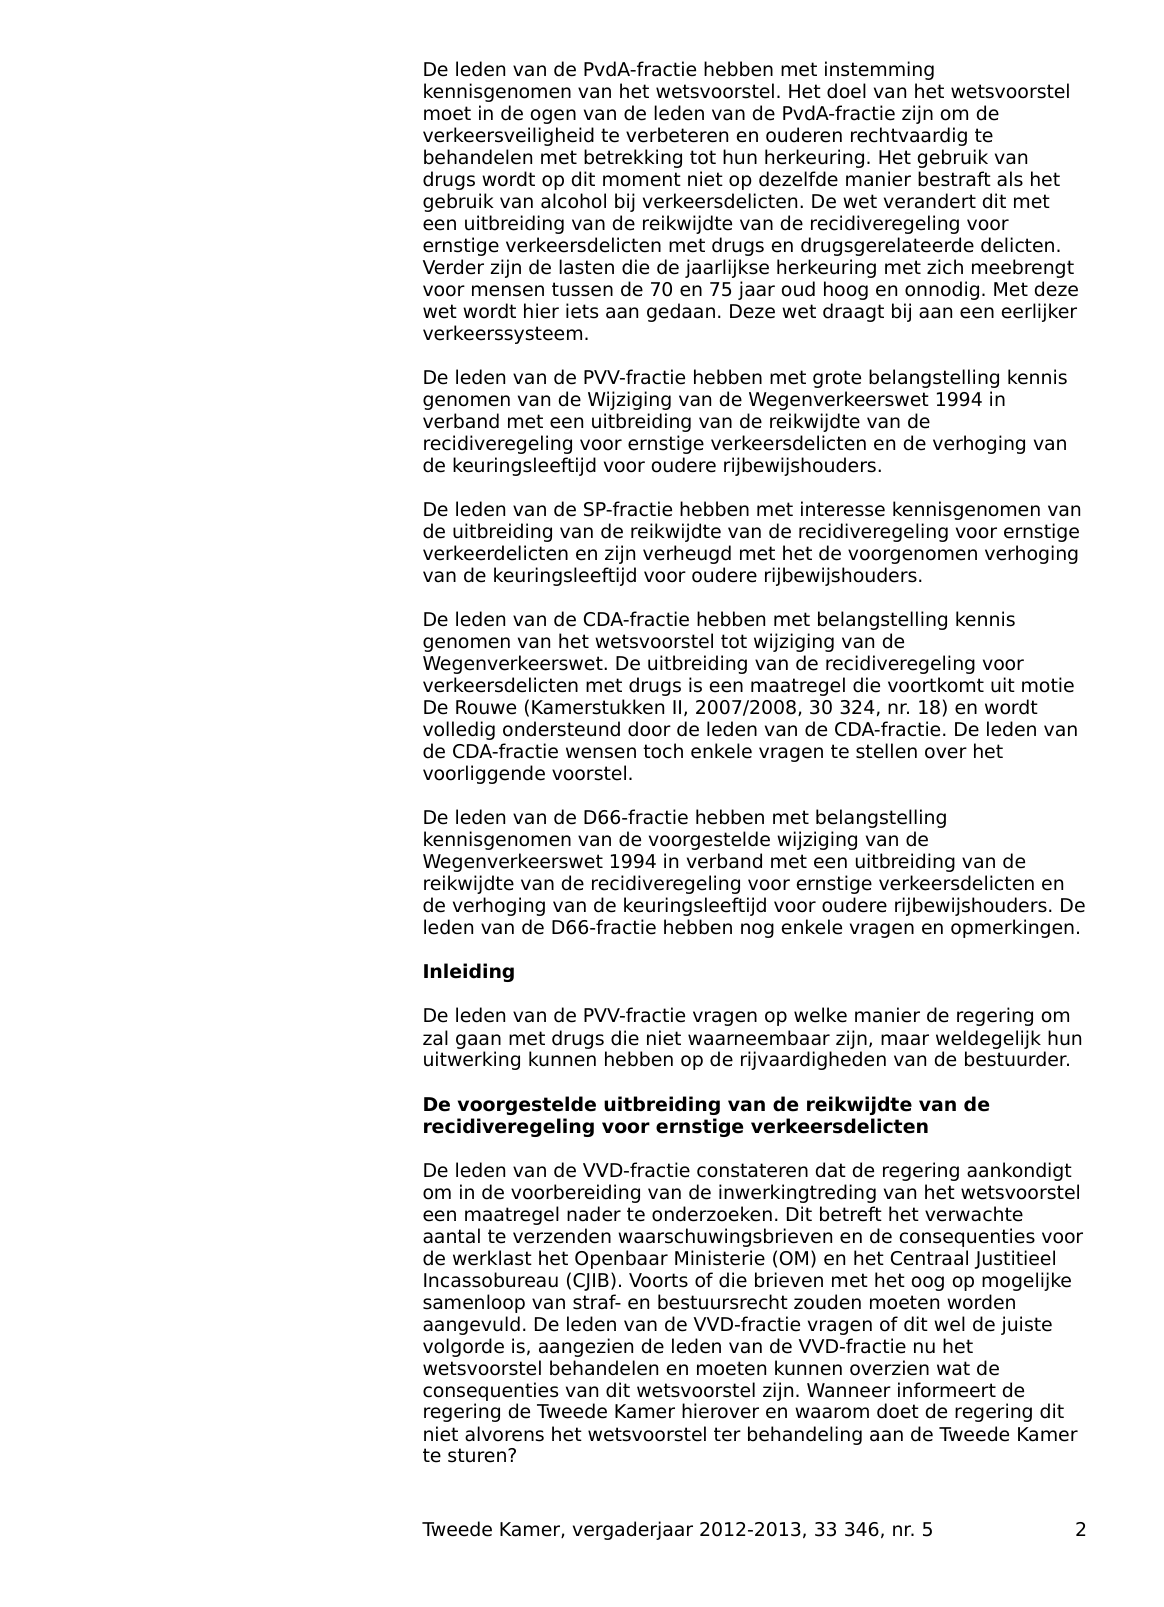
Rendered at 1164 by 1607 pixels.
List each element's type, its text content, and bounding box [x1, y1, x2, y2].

text De leden van de VVD-fractie constateren dat de regering aankondigt om in de voorbereiding van de inwerkingtreding van het wetsvoorstel een maatregel nader te onderzoeken. Dit betreft het verwachte aantal te verzenden waarschuwingsbrieven en de consequenties voor de werklast het Openbaar Ministerie (OM) en het Centraal Justitieel Incassobureau (CJIB). Voorts of die brieven met het oog op mogelijke samenloop van straf- en bestuursrecht zouden moeten worden aangevuld. De leden van de VVD-fractie vragen of dit wel de juiste volgorde is, aangezien de leden van de VVD-fractie nu het wetsvoorstel behandelen en moeten kunnen overzien wat de consequenties van dit wetsvoorstel zijn. Wanneer informeert de regering de Tweede Kamer hierover en waarom doet de regering dit niet alvorens het wetsvoorstel ter behandeling aan de Tweede Kamer te sturen? [422, 1160, 1087, 1467]
text De leden van de PVV-fractie vragen op welke manier de regering om zal gaan met drugs die niet waarneembaar zijn, maar weldegelijk hun uitwerking kunnen hebben op de rijvaardigheden van de bestuurder. [422, 1005, 1087, 1071]
text De leden van de SP-fractie hebben met interesse kennisgenomen van de uitbreiding van de reikwijdte van de recidiveregeling voor ernstige verkeerdelicten en zijn verheugd met het de voorgenomen verhoging van de keuringsleeftijd voor oudere rijbewijshouders. [422, 499, 1087, 587]
text De leden van de PVV-fractie hebben met grote belangstelling kennis genomen van de Wijziging van de Wegenverkeerswet 1994 in verband met een uitbreiding van de reikwijdte van de recidiveregeling voor ernstige verkeersdelicten en de verhoging van de keuringsleeftijd voor oudere rijbewijshouders. [422, 367, 1087, 477]
text De leden van de D66-fractie hebben met belangstelling kennisgenomen van de voorgestelde wijziging van de Wegenverkeerswet 1994 in verband met een uitbreiding van de reikwijdte van de recidiveregeling voor ernstige verkeersdelicten en de verhoging van de keuringsleeftijd voor oudere rijbewijshouders. De leden van de D66-fractie hebben nog enkele vragen en opmerkingen. [422, 807, 1087, 939]
text De leden van de CDA-fractie hebben met belangstelling kennis genomen van het wetsvoorstel tot wijziging van de Wegenverkeerswet. De uitbreiding van de recidiveregeling voor verkeersdelicten met drugs is een maatregel die voortkomt uit motie De Rouwe (Kamerstukken II, 2007/2008, 30 324, nr. 18) en wordt volledig ondersteund door de leden van de CDA-fractie. De leden van de CDA-fractie wensen toch enkele vragen te stellen over het voorliggende voorstel. [422, 609, 1087, 785]
subtitle Inleiding [422, 961, 1087, 983]
text De leden van de PvdA-fractie hebben met instemming kennisgenomen van het wetsvoorstel. Het doel van het wetsvoorstel moet in de ogen van de leden van de PvdA-fractie zijn om de verkeersveiligheid te verbeteren en ouderen rechtvaardig te behandelen met betrekking tot hun herkeuring. Het gebruik van drugs wordt op dit moment niet op dezelfde manier bestraft als het gebruik van alcohol bij verkeersdelicten. De wet verandert dit met een uitbreiding van de reikwijdte van de recidiveregeling voor ernstige verkeersdelicten met drugs en drugsgerelateerde delicten. Verder zijn de lasten die de jaarlijkse herkeuring met zich meebrengt voor mensen tussen de 70 en 75 jaar oud hoog en onnodig. Met deze wet wordt hier iets aan gedaan. Deze wet draagt bij aan een eerlijker verkeerssysteem. [422, 59, 1087, 345]
subtitle De voorgestelde uitbreiding van de reikwijdte van de recidiveregeling voor ernstige verkeersdelicten [422, 1093, 1087, 1137]
